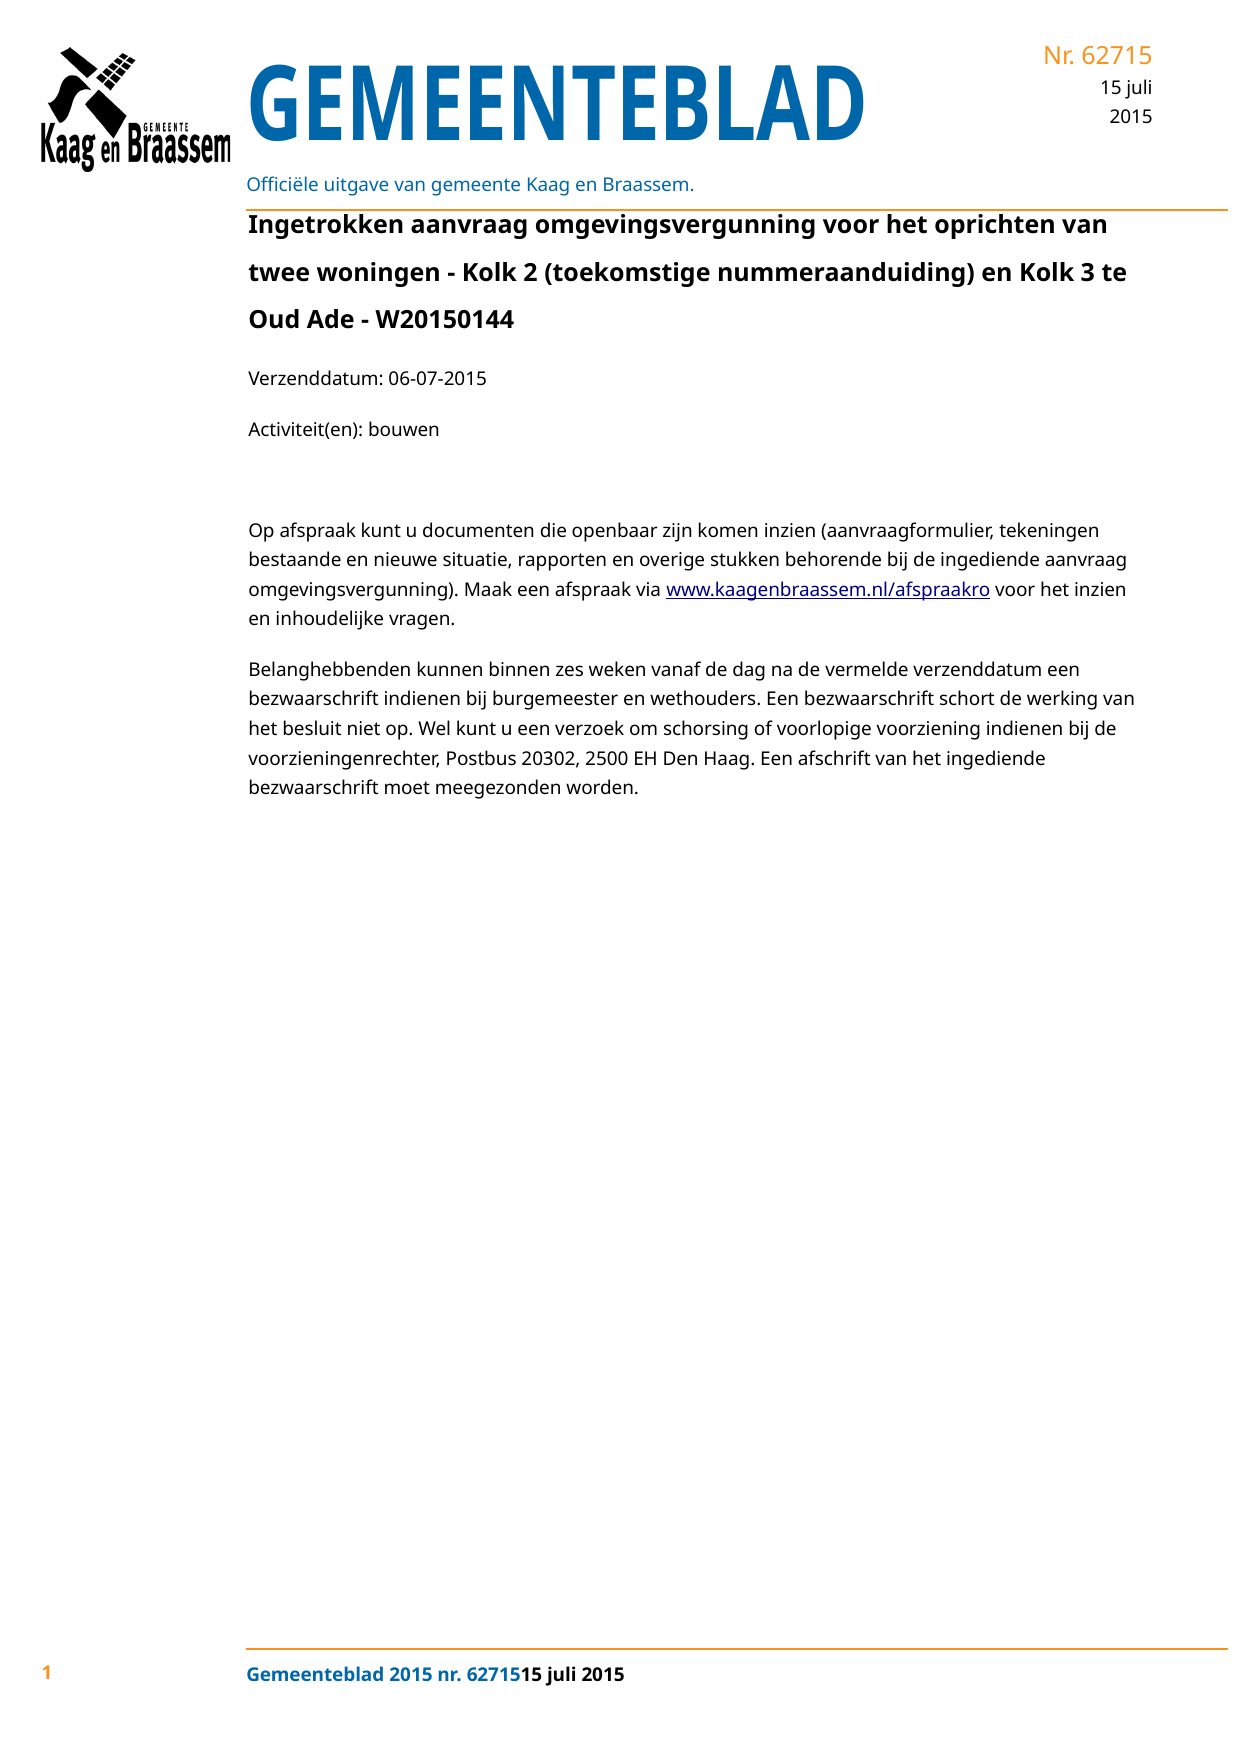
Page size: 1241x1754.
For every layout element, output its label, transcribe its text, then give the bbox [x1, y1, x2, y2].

text Op afspraak kunt u documenten die openbaar zijn komen inzien (aanvraagformulier, tekeningen bestaande en nieuwe situatie, rapporten en overige stukken behorende bij de ingediende aanvraag omgevingsvergunning). Maak een afspraak via www.kaagenbraassem.nl/afspraakro voor het inzien en inhoudelijke vragen. [248, 517, 1152, 631]
text Belanghebbenden kunnen binnen zes weken vanaf de dag na de vermelde verzenddatum een bezwaarschrift indienen bij burgemeester en wethouders. Een bezwaarschrift schort de werking van het besluit niet op. Wel kunt u een verzoek om schorsing of voorlopige voorziening indienen bij de voorzieningenrechter, Postbus 20302, 2500 EH Den Haag. Een afschrift van het ingediende bezwaarschrift moet meegezonden worden. [248, 656, 1152, 800]
text Verzenddatum: 06-07-2015 [248, 366, 1152, 391]
text Activiteit(en): bouwen [248, 416, 1152, 442]
picture [41, 47, 231, 172]
text Ingetrokken aanvraag omgevingsvergunning voor het oprichten van twee woningen - Kolk 2 (toekomstige nummeraanduiding) en Kolk 3 te Oud Ade - W20150144 [248, 211, 1152, 336]
